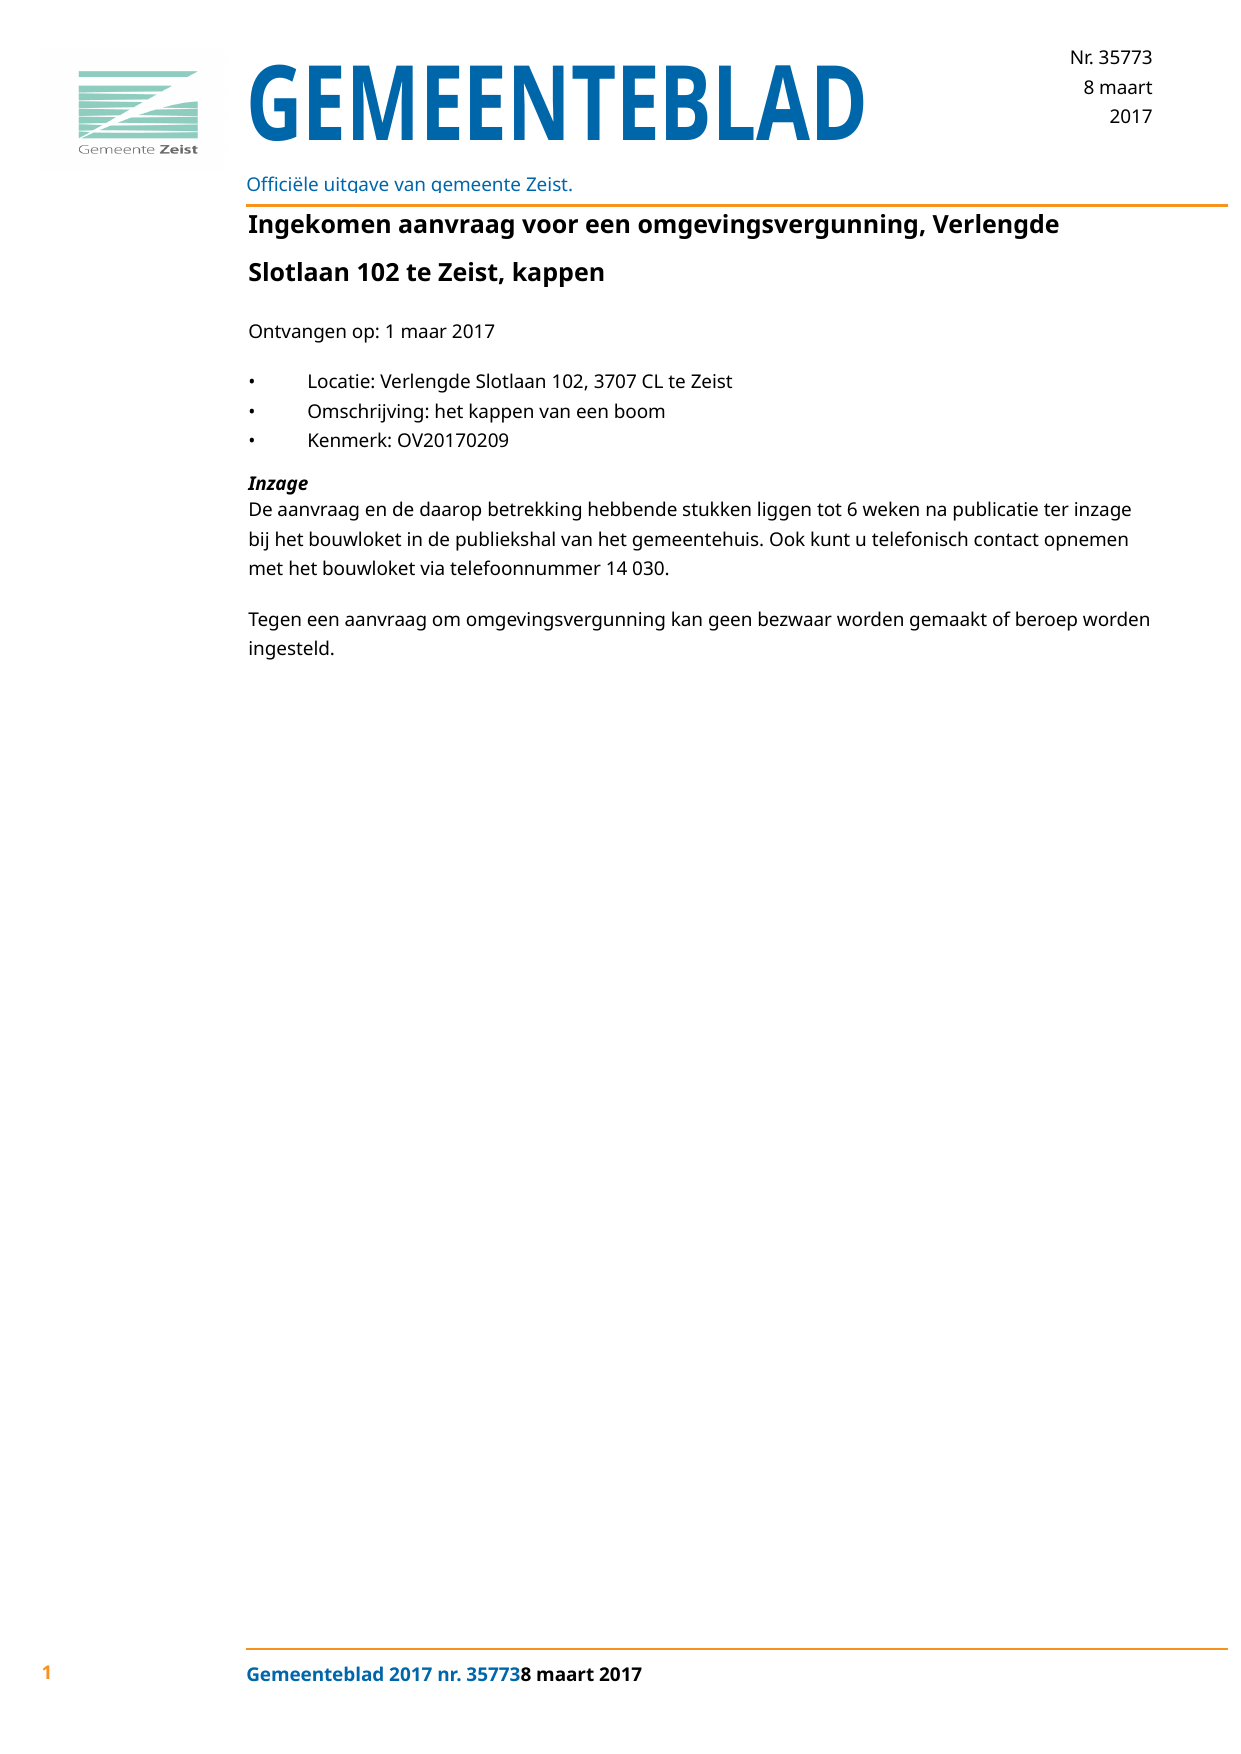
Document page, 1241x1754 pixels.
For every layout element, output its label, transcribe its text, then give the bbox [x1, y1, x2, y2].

list Kenmerk: OV20170209 [248, 427, 1152, 453]
list Locatie: Verlengde Slotlaan 102, 3707 CL te Zeist [248, 368, 1152, 394]
text Inzage [248, 471, 1152, 496]
picture [41, 47, 231, 172]
text Ingekomen aanvraag voor een omgevingsvergunning, Verlengde Slotlaan 102 te Zeist, kappen [248, 207, 1152, 288]
list Omschrijving: het kappen van een boom [248, 398, 1152, 424]
text Ontvangen op: 1 maar 2017 [248, 318, 1152, 344]
text De aanvraag en de daarop betrekking hebbende stukken liggen tot 6 weken na publicatie ter inzage bij het bouwloket in de publiekshal van het gemeentehuis. Ook kunt u telefonisch contact opnemen met het bouwloket via telefoonnummer 14 030. [248, 496, 1152, 581]
text Tegen een aanvraag om omgevingsvergunning kan geen bezwaar worden gemaakt of beroep worden ingesteld. [248, 606, 1152, 661]
